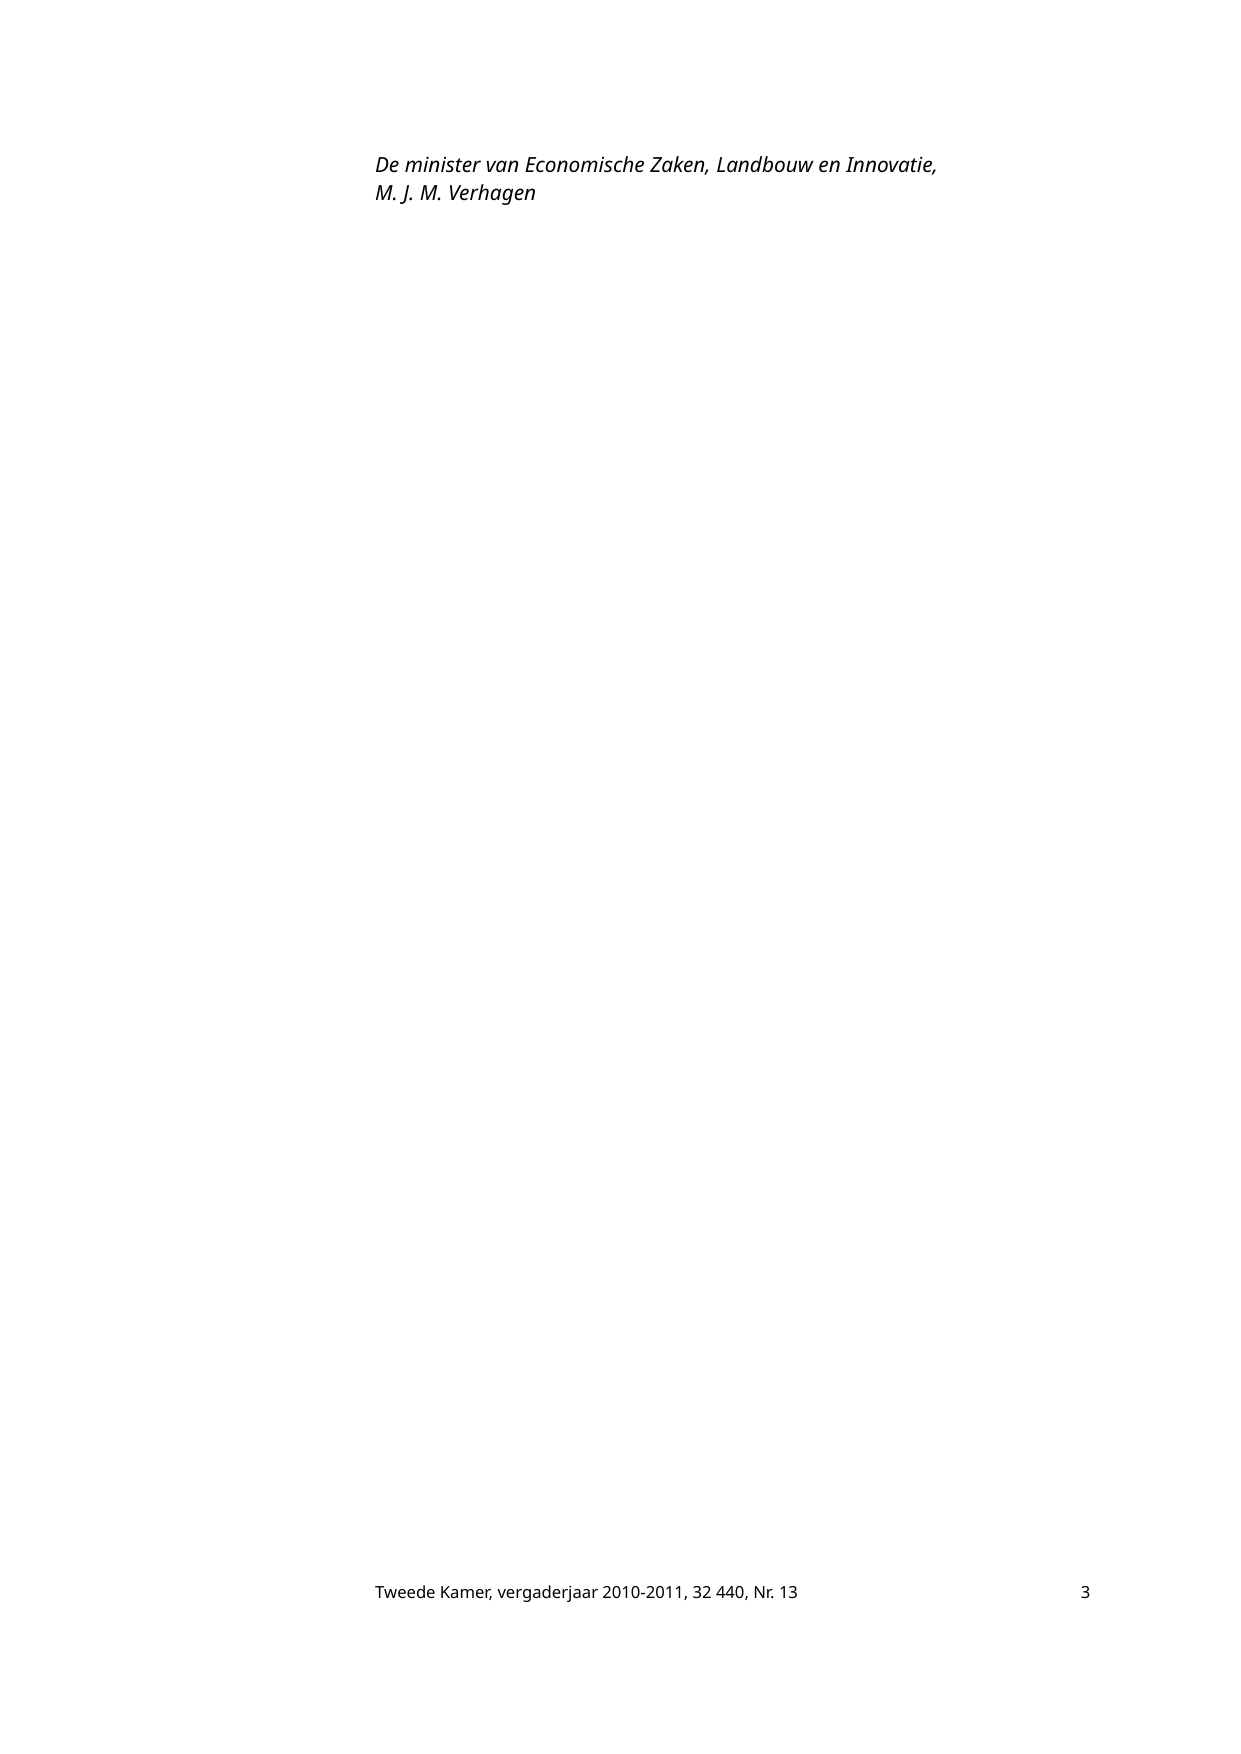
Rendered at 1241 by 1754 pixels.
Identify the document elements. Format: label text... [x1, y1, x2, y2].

text M. J. M. Verhagen [375, 178, 1090, 207]
text De minister van Economische Zaken, Landbouw en Innovatie, [375, 150, 1090, 178]
